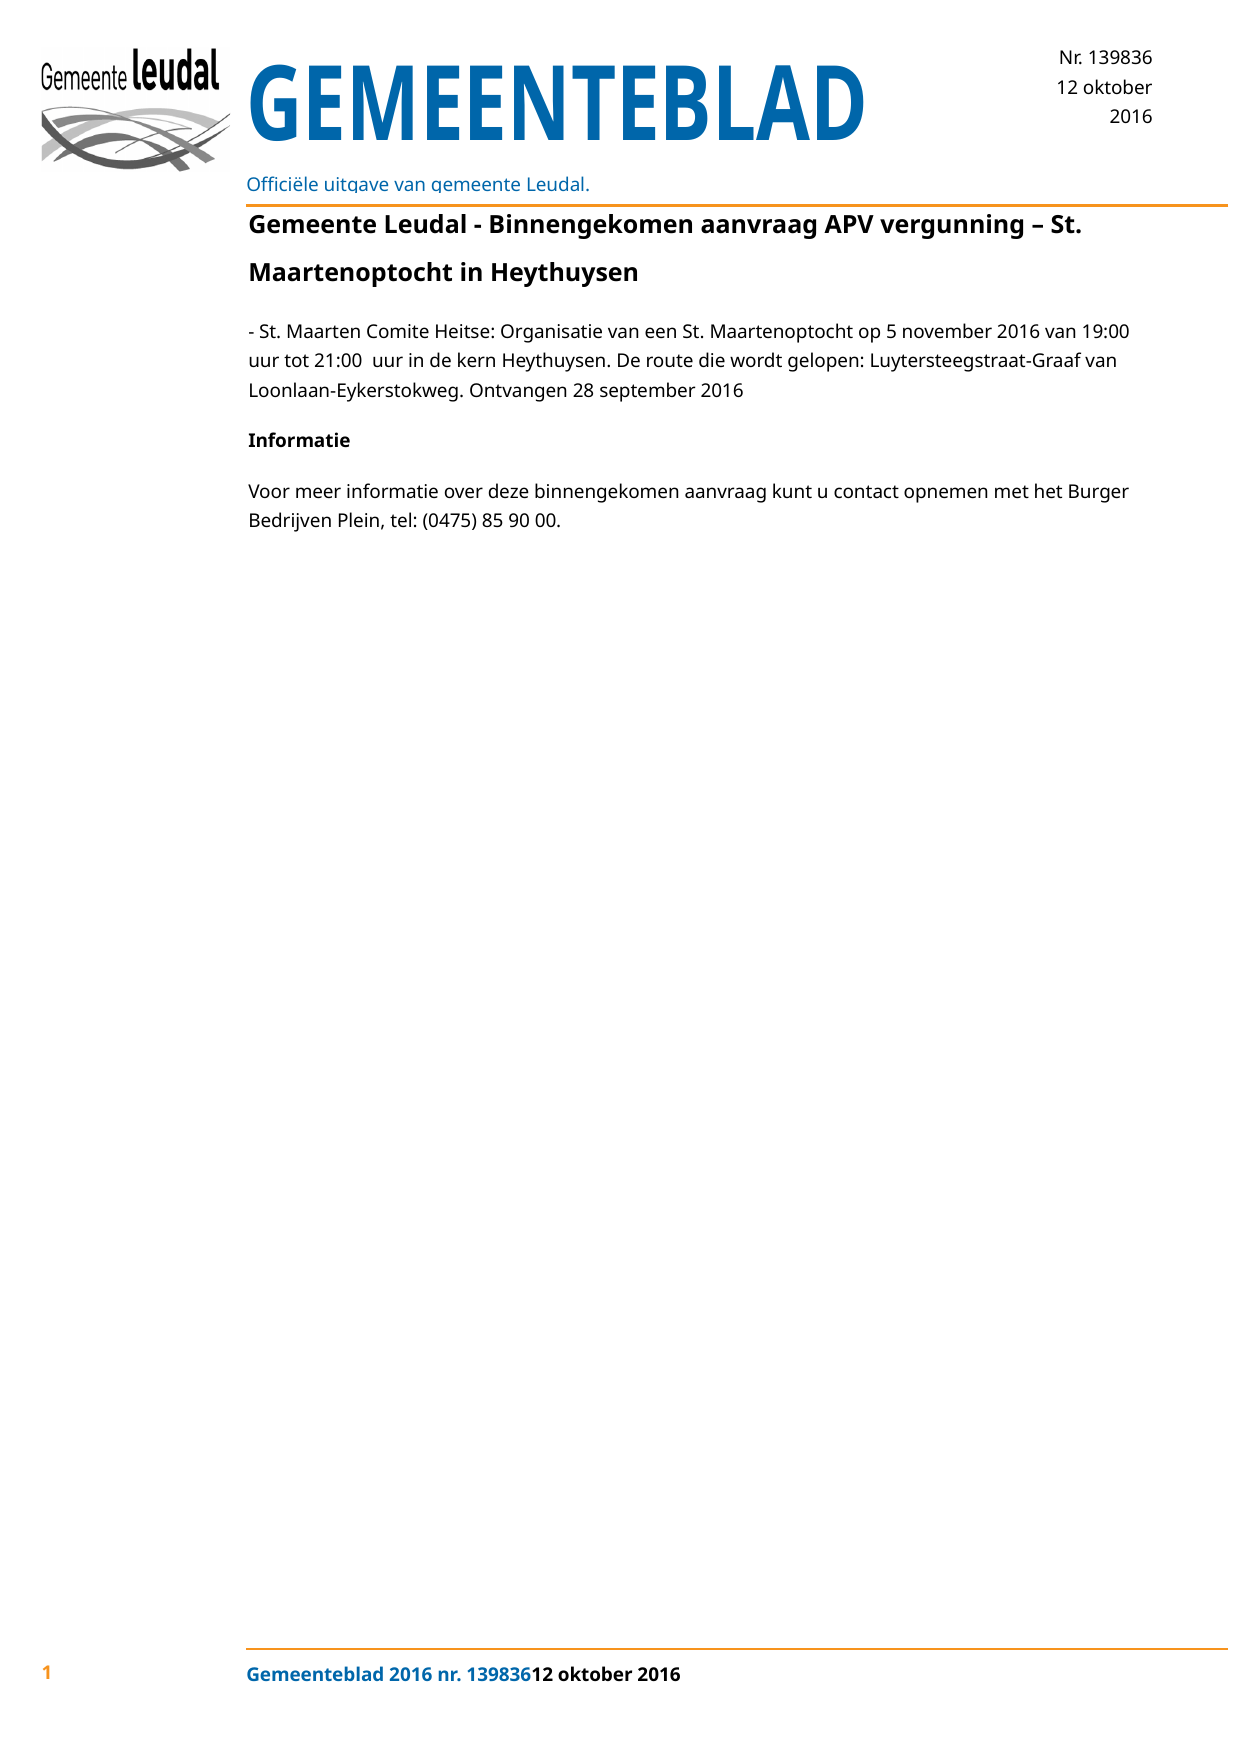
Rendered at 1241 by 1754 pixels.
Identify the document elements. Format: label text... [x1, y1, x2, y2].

text Informatie [248, 427, 1152, 453]
text - St. Maarten Comite Heitse: Organisatie van een St. Maartenoptocht op 5 november 2016 van 19:00 uur tot 21:00 uur in de kern Heythuysen. De route die wordt gelopen: Luytersteegstraat-Graaf van Loonlaan-Eykerstokweg. Ontvangen 28 september 2016 [248, 318, 1152, 403]
picture [41, 47, 231, 172]
text Voor meer informatie over deze binnengekomen aanvraag kunt u contact opnemen met het Burger Bedrijven Plein, tel: (0475) 85 90 00. [248, 478, 1152, 533]
text Gemeente Leudal - Binnengekomen aanvraag APV vergunning – St. Maartenoptocht in Heythuysen [248, 207, 1152, 288]
